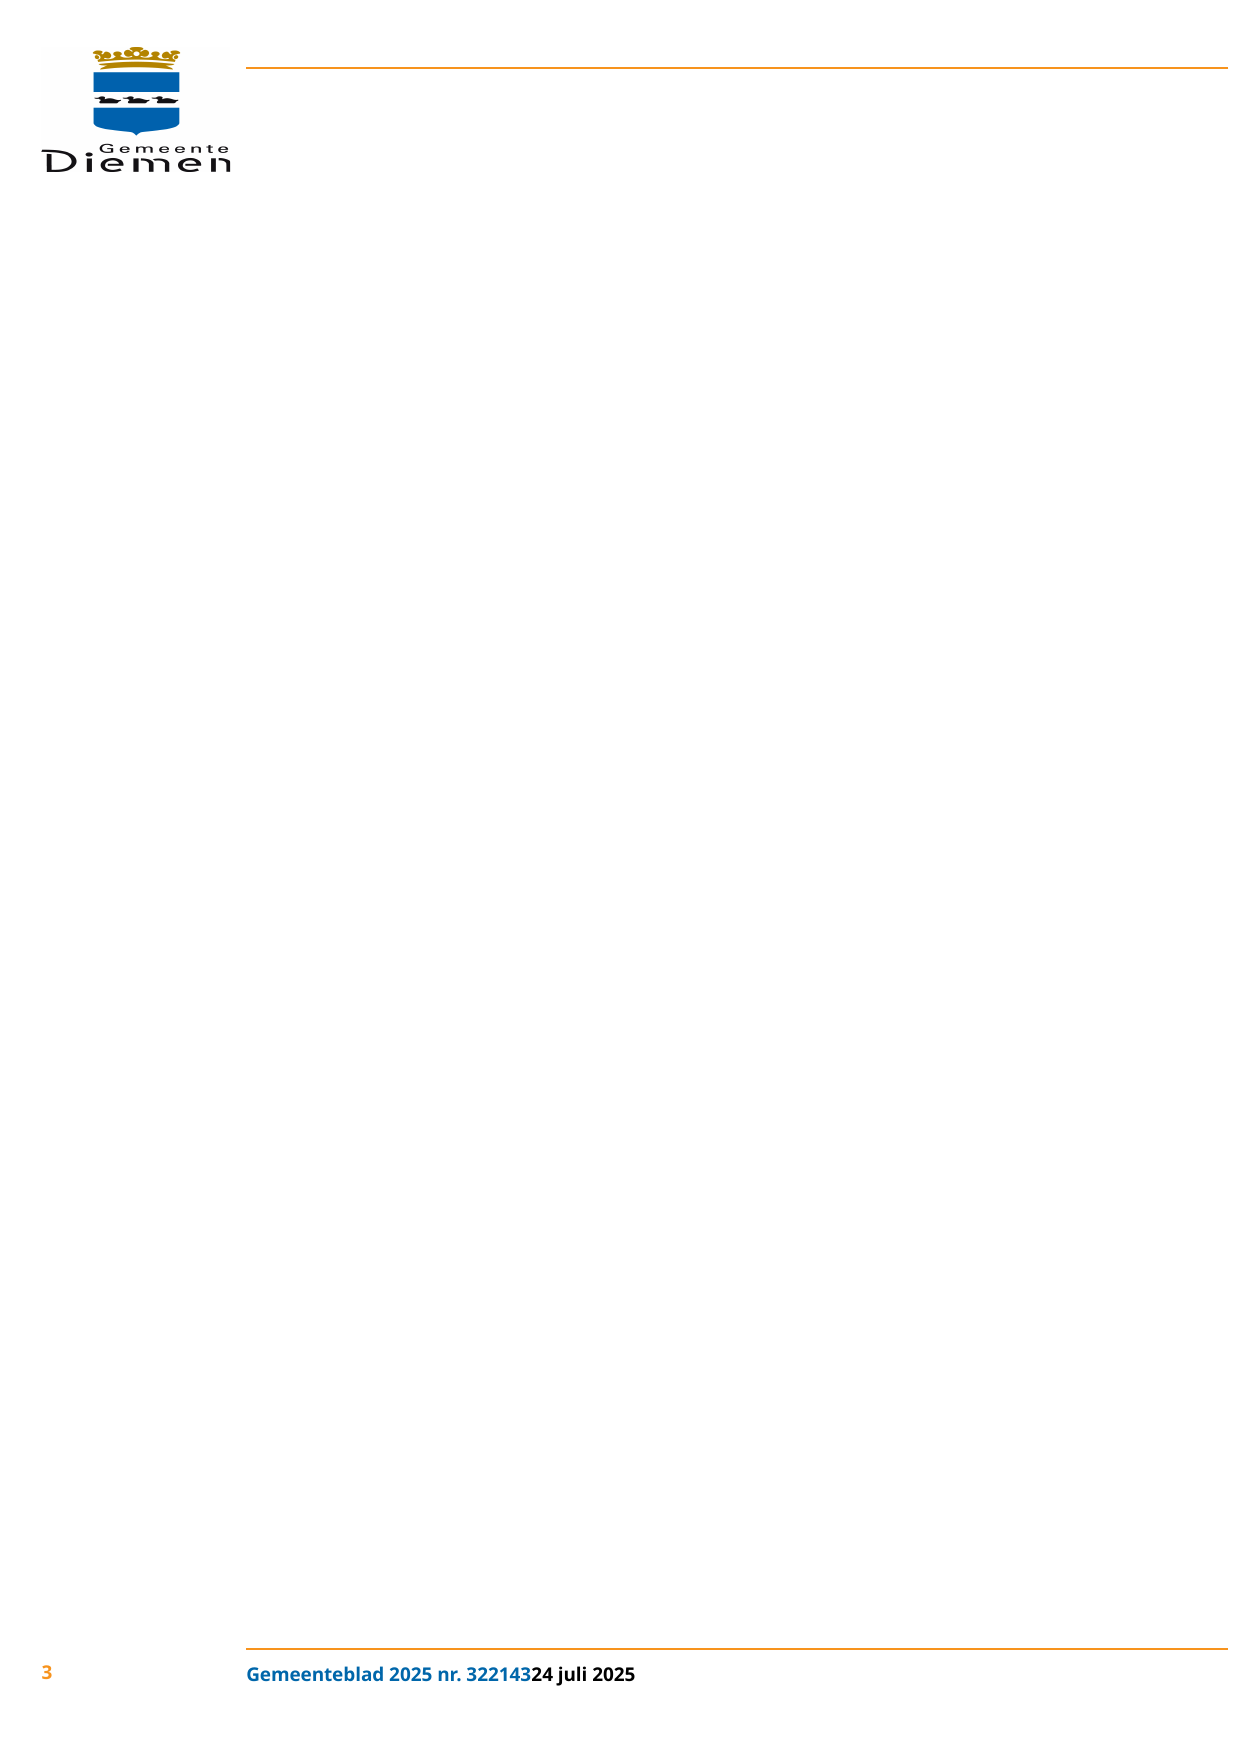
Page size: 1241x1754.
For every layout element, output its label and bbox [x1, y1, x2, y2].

picture [41, 47, 231, 172]
